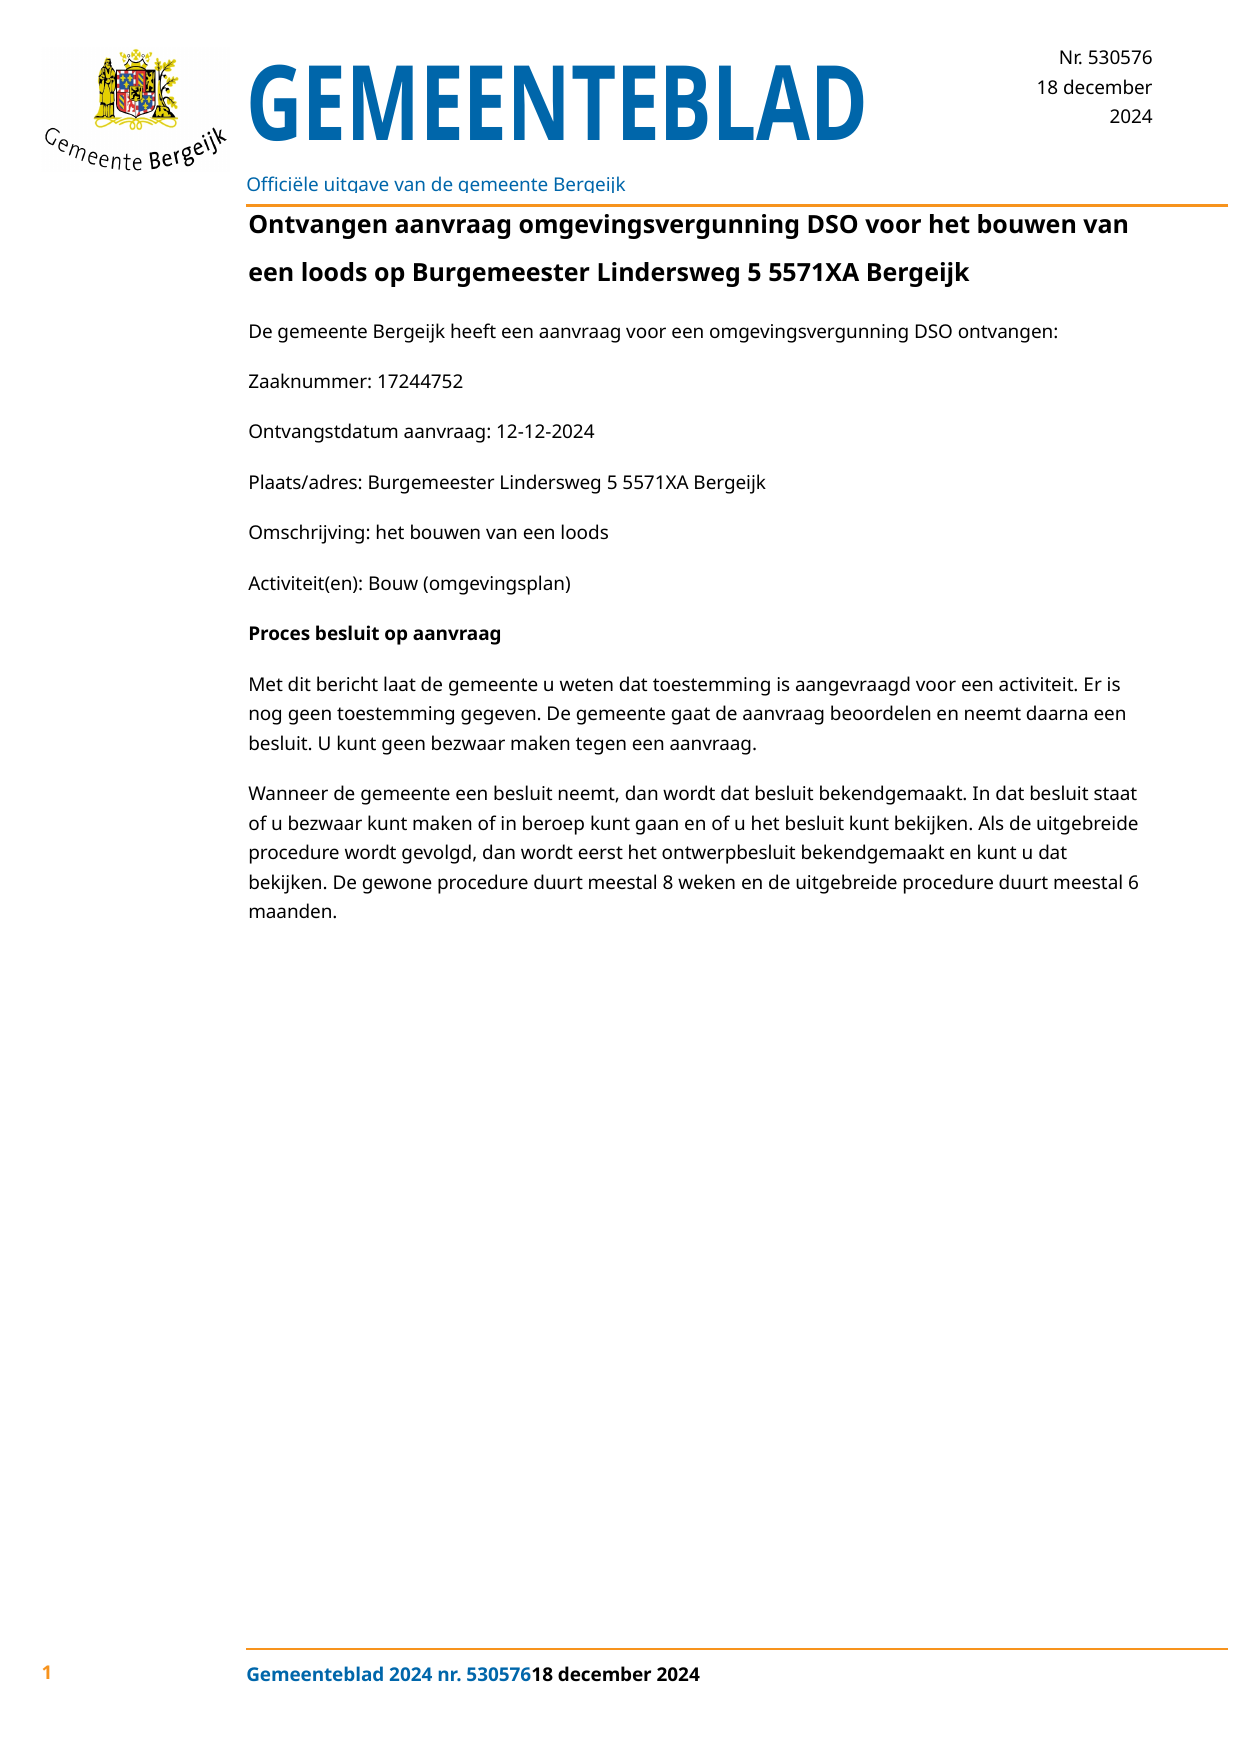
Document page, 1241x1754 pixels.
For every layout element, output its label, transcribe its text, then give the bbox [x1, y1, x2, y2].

picture [41, 47, 231, 172]
text Ontvangen aanvraag omgevingsvergunning DSO voor het bouwen van een loods op Burgemeester Lindersweg 5 5571XA Bergeijk [248, 207, 1152, 288]
text Proces besluit op aanvraag [248, 620, 1152, 646]
text Wanneer de gemeente een besluit neemt, dan wordt dat besluit bekendgemaakt. In dat besluit staat of u bezwaar kunt maken of in beroep kunt gaan en of u het besluit kunt bekijken. Als de uitgebreide procedure wordt gevolgd, dan wordt eerst het ontwerpbesluit bekendgemaakt en kunt u dat bekijken. De gewone procedure duurt meestal 8 weken en de uitgebreide procedure duurt meestal 6 maanden. [248, 780, 1152, 924]
text Ontvangstdatum aanvraag: 12-12-2024 [248, 419, 1152, 444]
text Plaats/adres: Burgemeester Lindersweg 5 5571XA Bergeijk [248, 469, 1152, 495]
text Activiteit(en): Bouw (omgevingsplan) [248, 570, 1152, 596]
text De gemeente Bergeijk heeft een aanvraag voor een omgevingsvergunning DSO ontvangen: [248, 318, 1152, 344]
text Omschrijving: het bouwen van een loods [248, 519, 1152, 545]
text Met dit bericht laat de gemeente u weten dat toestemming is aangevraagd voor een activiteit. Er is nog geen toestemming gegeven. De gemeente gaat de aanvraag beoordelen en neemt daarna een besluit. U kunt geen bezwaar maken tegen een aanvraag. [248, 671, 1152, 756]
text Zaaknummer: 17244752 [248, 368, 1152, 394]
